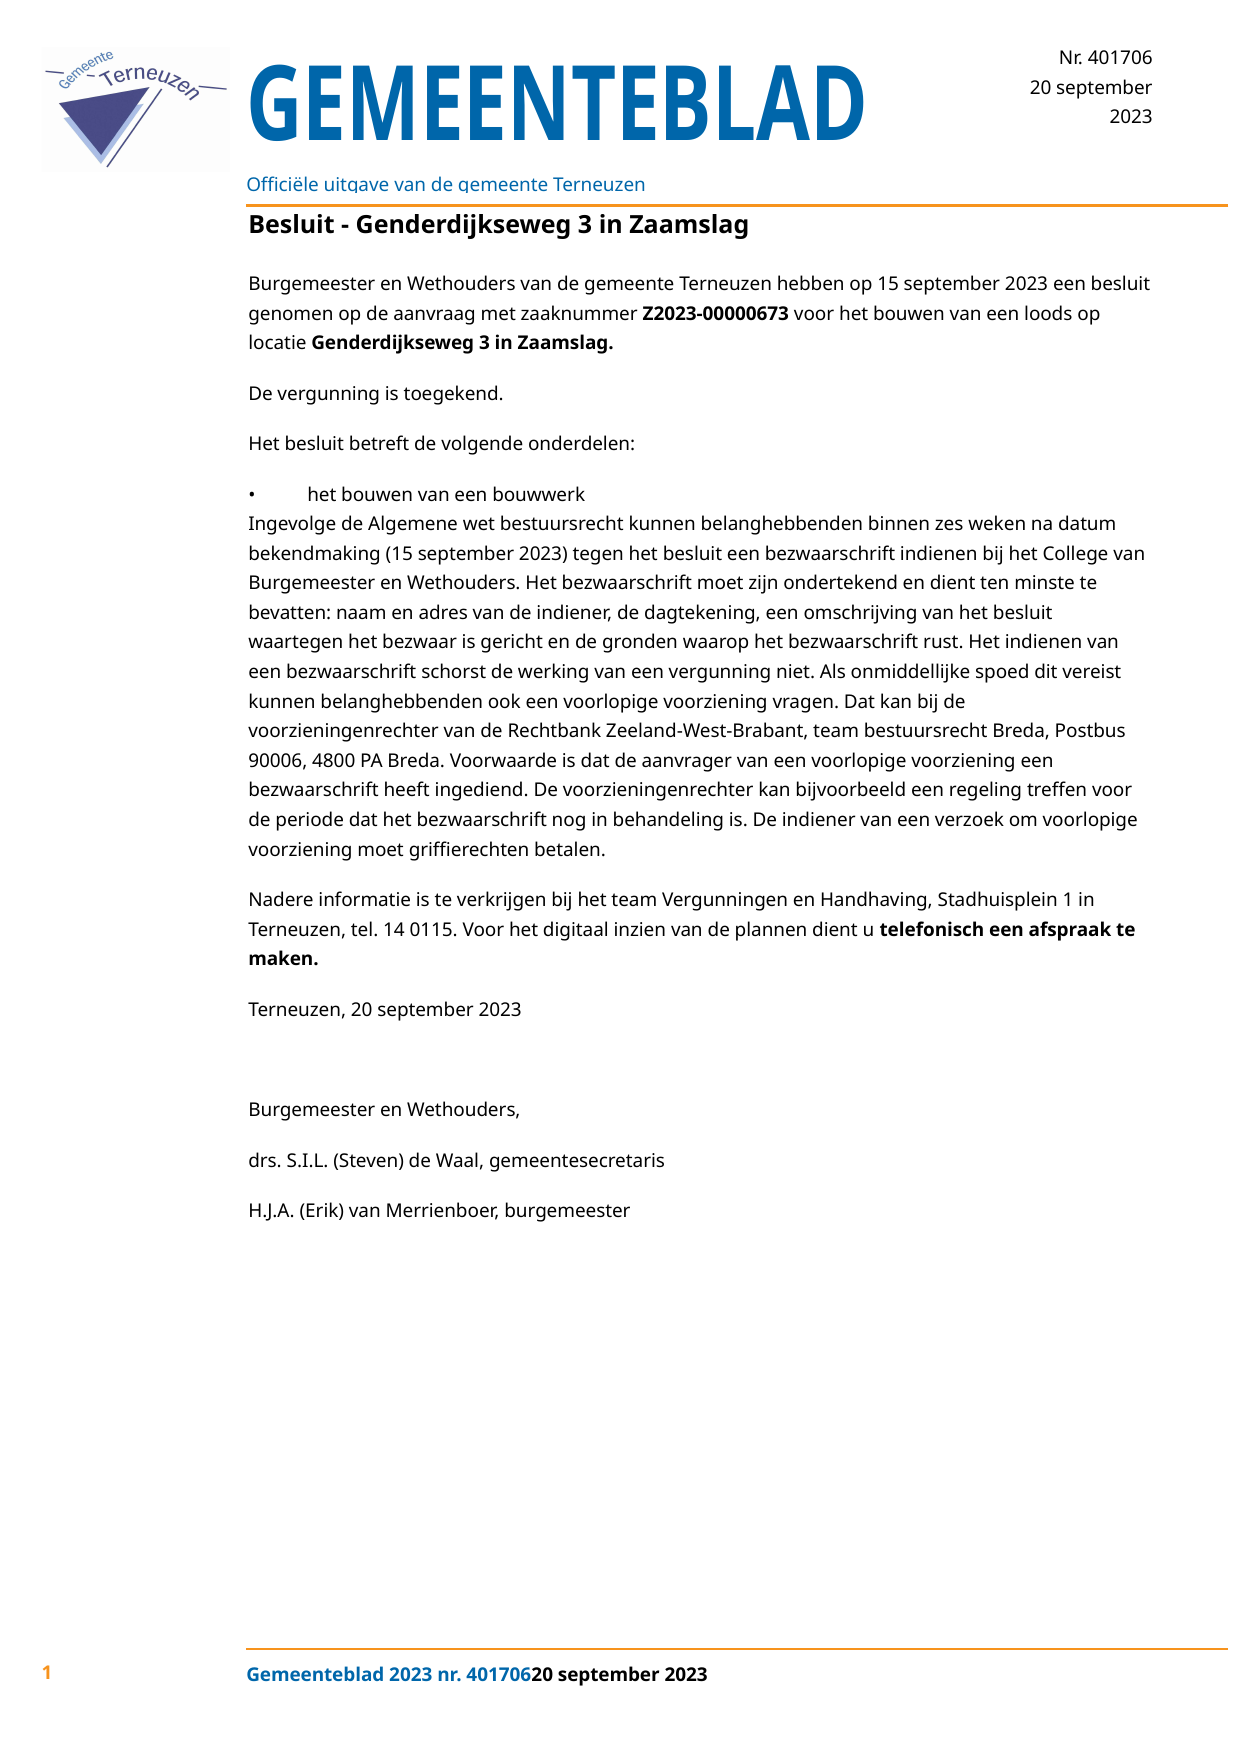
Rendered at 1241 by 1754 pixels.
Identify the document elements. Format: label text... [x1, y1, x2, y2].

text Ingevolge de Algemene wet bestuursrecht kunnen belanghebbenden binnen zes weken na datum bekendmaking (15 september 2023) tegen het besluit een bezwaarschrift indienen bij het College van Burgemeester en Wethouders. Het bezwaarschrift moet zijn ondertekend en dient ten minste te bevatten: naam en adres van de indiener, de dagtekening, een omschrijving van het besluit waartegen het bezwaar is gericht en de gronden waarop het bezwaarschrift rust. Het indienen van een bezwaarschrift schorst de werking van een vergunning niet. Als onmiddellijke spoed dit vereist kunnen belanghebbenden ook een voorlopige voorziening vragen. Dat kan bij de voorzieningenrechter van de Rechtbank Zeeland-West-Brabant, team bestuursrecht Breda, Postbus 90006, 4800 PA Breda. Voorwaarde is dat de aanvrager van een voorlopige voorziening een bezwaarschrift heeft ingediend. De voorzieningenrechter kan bijvoorbeeld een regeling treffen voor de periode dat het bezwaarschrift nog in behandeling is. De indiener van een verzoek om voorlopige voorziening moet griffierechten betalen. [248, 510, 1152, 861]
text Het besluit betreft de volgende onderdelen: [248, 430, 1152, 456]
text Nadere informatie is te verkrijgen bij het team Vergunningen en Handhaving, Stadhuisplein 1 in Terneuzen, tel. 14 0115. Voor het digitaal inzien van de plannen dient u telefonisch een afspraak te maken. [248, 886, 1152, 971]
text De vergunning is toegekend. [248, 380, 1152, 406]
text drs. S.I.L. (Steven) de Waal, gemeentesecretaris [248, 1147, 1152, 1173]
text Burgemeester en Wethouders van de gemeente Terneuzen hebben op 15 september 2023 een besluit genomen op de aanvraag met zaaknummer Z2023-00000673 voor het bouwen van een loods op locatie Genderdijkseweg 3 in Zaamslag. [248, 270, 1152, 355]
text Terneuzen, 20 september 2023 [248, 996, 1152, 1021]
text Besluit - Genderdijkseweg 3 in Zaamslag [248, 207, 1152, 241]
picture [41, 47, 231, 172]
text Burgemeester en Wethouders, [248, 1097, 1152, 1122]
text H.J.A. (Erik) van Merrienboer, burgemeester [248, 1197, 1152, 1223]
list het bouwen van een bouwwerk [248, 481, 1152, 506]
